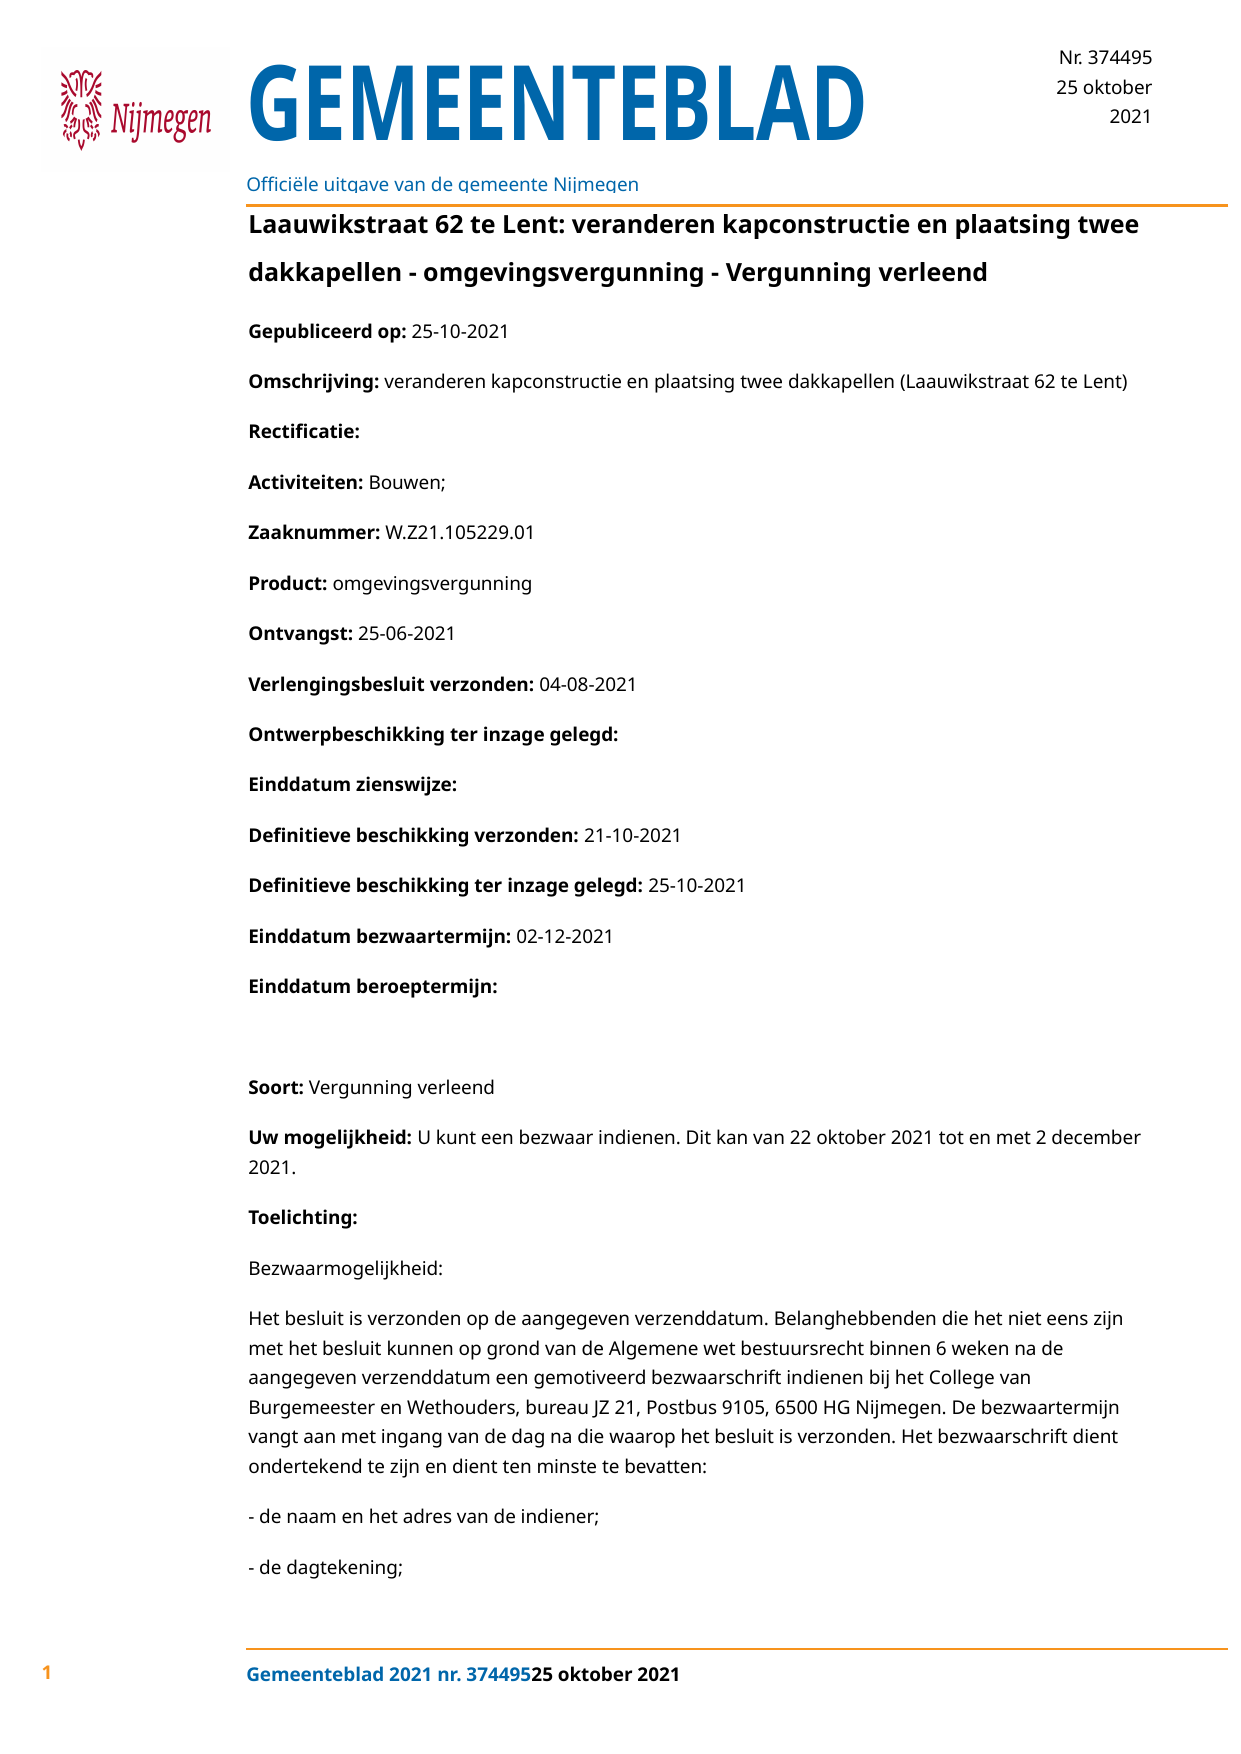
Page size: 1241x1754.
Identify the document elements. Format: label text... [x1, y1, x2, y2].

text Definitieve beschikking ter inzage gelegd: 25-10-2021 [248, 872, 1152, 898]
text Verlengingsbesluit verzonden: 04-08-2021 [248, 671, 1152, 697]
text Uw mogelijkheid: U kunt een bezwaar indienen. Dit kan van 22 oktober 2021 tot en met 2 december 2021. [248, 1124, 1152, 1180]
text Product: omgevingsvergunning [248, 570, 1152, 596]
text Einddatum zienswijze: [248, 772, 1152, 797]
text Definitieve beschikking verzonden: 21-10-2021 [248, 822, 1152, 848]
text Omschrijving: veranderen kapconstructie en plaatsing twee dakkapellen (Laauwikstraat 62 te Lent) [248, 368, 1152, 394]
text - de dagtekening; [248, 1554, 1152, 1580]
text Toelichting: [248, 1204, 1152, 1230]
text Zaaknummer: W.Z21.105229.01 [248, 519, 1152, 545]
text Einddatum bezwaartermijn: 02-12-2021 [248, 923, 1152, 949]
text Rectificatie: [248, 419, 1152, 444]
text Activiteiten: Bouwen; [248, 469, 1152, 495]
text Bezwaarmogelijkheid: [248, 1255, 1152, 1281]
text Het besluit is verzonden op de aangegeven verzenddatum. Belanghebbenden die het niet eens zijn met het besluit kunnen op grond van de Algemene wet bestuursrecht binnen 6 weken na de aangegeven verzenddatum een gemotiveerd bezwaarschrift indienen bij het College van Burgemeester en Wethouders, bureau JZ 21, Postbus 9105, 6500 HG Nijmegen. De bezwaartermijn vangt aan met ingang van de dag na die waarop het besluit is verzonden. Het bezwaarschrift dient ondertekend te zijn en dient ten minste te bevatten: [248, 1305, 1152, 1479]
text Ontwerpbeschikking ter inzage gelegd: [248, 721, 1152, 747]
text Laauwikstraat 62 te Lent: veranderen kapconstructie en plaatsing twee dakkapellen - omgevingsvergunning - Vergunning verleend [248, 207, 1152, 288]
text Gepubliceerd op: 25-10-2021 [248, 318, 1152, 344]
picture [41, 47, 231, 172]
text Soort: Vergunning verleend [248, 1074, 1152, 1100]
text Einddatum beroeptermijn: [248, 973, 1152, 999]
text - de naam en het adres van de indiener; [248, 1504, 1152, 1529]
text Ontvangst: 25-06-2021 [248, 620, 1152, 646]
